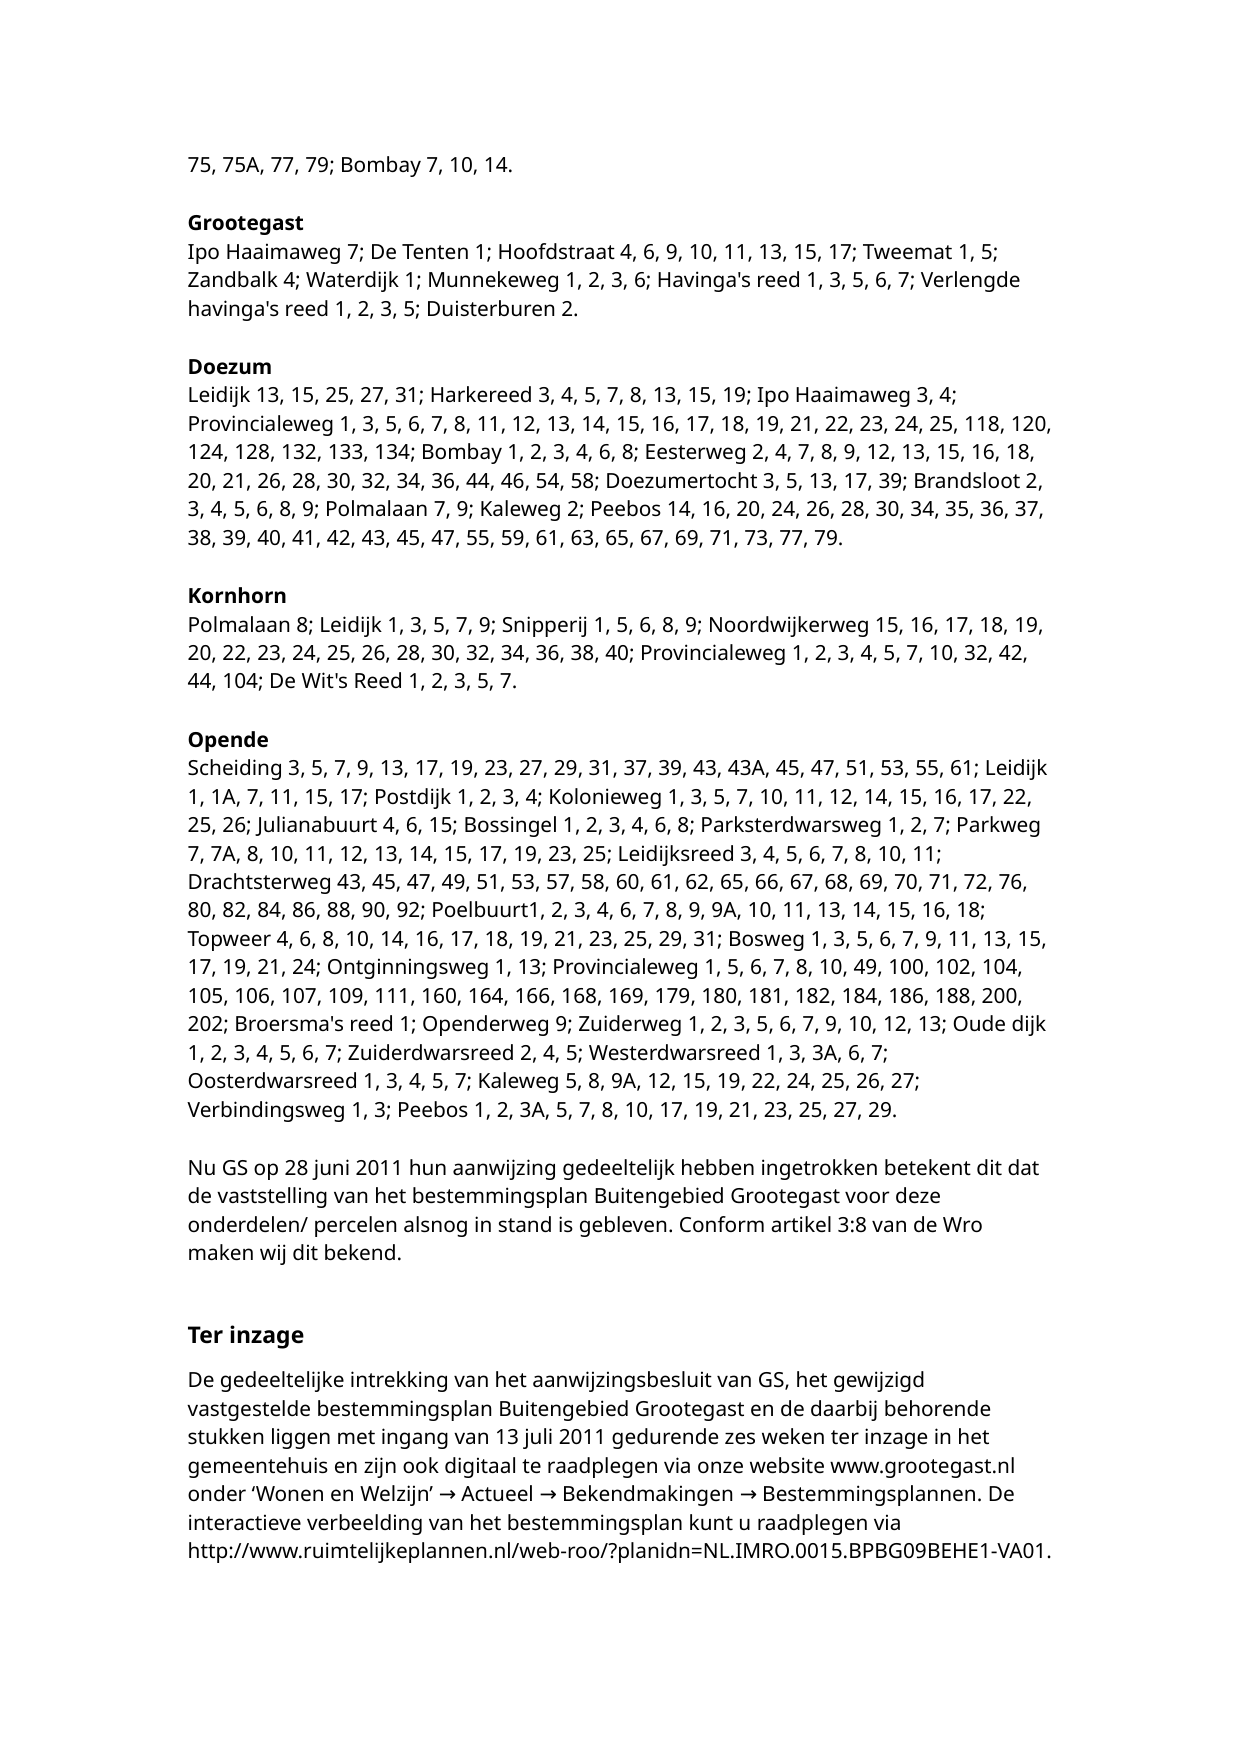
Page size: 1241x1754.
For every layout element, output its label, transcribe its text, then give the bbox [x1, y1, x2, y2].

text Nu GS op 28 juni 2011 hun aanwijzing gedeeltelijk hebben ingetrokken betekent dit dat de vaststelling van het bestemmingsplan Buitengebied Grootegast voor deze onderdelen/ percelen alsnog in stand is gebleven. Conform artikel 3:8 van de Wro maken wij dit bekend. [187, 1153, 1053, 1267]
text Opende [187, 725, 1053, 753]
text Ipo Haaimaweg 7; De Tenten 1; Hoofdstraat 4, 6, 9, 10, 11, 13, 15, 17; Tweemat 1, 5; Zandbalk 4; Waterdijk 1; Munnekeweg 1, 2, 3, 6; Havinga's reed 1, 3, 5, 6, 7; Verlengde havinga's reed 1, 2, 3, 5; Duisterburen 2. [187, 237, 1053, 322]
text Grootegast [187, 208, 1053, 237]
text 75, 75A, 77, 79; Bombay 7, 10, 14. [187, 150, 1053, 178]
text Scheiding 3, 5, 7, 9, 13, 17, 19, 23, 27, 29, 31, 37, 39, 43, 43A, 45, 47, 51, 53, 55, 61; Leidijk 1, 1A, 7, 11, 15, 17; Postdijk 1, 2, 3, 4; Kolonieweg 1, 3, 5, 7, 10, 11, 12, 14, 15, 16, 17, 22, 25, 26; Julianabuurt 4, 6, 15; Bossingel 1, 2, 3, 4, 6, 8; Parksterdwarsweg 1, 2, 7; Parkweg 7, 7A, 8, 10, 11, 12, 13, 14, 15, 17, 19, 23, 25; Leidijksreed 3, 4, 5, 6, 7, 8, 10, 11; Drachtsterweg 43, 45, 47, 49, 51, 53, 57, 58, 60, 61, 62, 65, 66, 67, 68, 69, 70, 71, 72, 76, 80, 82, 84, 86, 88, 90, 92; Poelbuurt1, 2, 3, 4, 6, 7, 8, 9, 9A, 10, 11, 13, 14, 15, 16, 18; Topweer 4, 6, 8, 10, 14, 16, 17, 18, 19, 21, 23, 25, 29, 31; Bosweg 1, 3, 5, 6, 7, 9, 11, 13, 15, 17, 19, 21, 24; Ontginningsweg 1, 13; Provincialeweg 1, 5, 6, 7, 8, 10, 49, 100, 102, 104, 105, 106, 107, 109, 111, 160, 164, 166, 168, 169, 179, 180, 181, 182, 184, 186, 188, 200, 202; Broersma's reed 1; Openderweg 9; Zuiderweg 1, 2, 3, 5, 6, 7, 9, 10, 12, 13; Oude dijk 1, 2, 3, 4, 5, 6, 7; Zuiderdwarsreed 2, 4, 5; Westerdwarsreed 1, 3, 3A, 6, 7; Oosterdwarsreed 1, 3, 4, 5, 7; Kaleweg 5, 8, 9A, 12, 15, 19, 22, 24, 25, 26, 27; Verbindingsweg 1, 3; Peebos 1, 2, 3A, 5, 7, 8, 10, 17, 19, 21, 23, 25, 27, 29. [187, 753, 1053, 1123]
text Kornhorn [187, 581, 1053, 610]
text De gedeeltelijke intrekking van het aanwijzingsbesluit van GS, het gewijzigd vastgestelde bestemmingsplan Buitengebied Grootegast en de daarbij behorende stukken liggen met ingang van 13 juli 2011 gedurende zes weken ter inzage in het gemeentehuis en zijn ook digitaal te raadplegen via onze website www.grootegast.nl onder ‘Wonen en Welzijn’ → Actueel → Bekendmakingen → Bestemmingsplannen. De interactieve verbeelding van het bestemmingsplan kunt u raadplegen via http://www.ruimtelijkeplannen.nl/web-roo/?planidn=NL.IMRO.0015.BPBG09BEHE1-VA01. [187, 1366, 1053, 1565]
subtitle Ter inzage [187, 1319, 1053, 1351]
text Leidijk 13, 15, 25, 27, 31; Harkereed 3, 4, 5, 7, 8, 13, 15, 19; Ipo Haaimaweg 3, 4; Provincialeweg 1, 3, 5, 6, 7, 8, 11, 12, 13, 14, 15, 16, 17, 18, 19, 21, 22, 23, 24, 25, 118, 120, 124, 128, 132, 133, 134; Bombay 1, 2, 3, 4, 6, 8; Eesterweg 2, 4, 7, 8, 9, 12, 13, 15, 16, 18, 20, 21, 26, 28, 30, 32, 34, 36, 44, 46, 54, 58; Doezumertocht 3, 5, 13, 17, 39; Brandsloot 2, 3, 4, 5, 6, 8, 9; Polmalaan 7, 9; Kaleweg 2; Peebos 14, 16, 20, 24, 26, 28, 30, 34, 35, 36, 37, 38, 39, 40, 41, 42, 43, 45, 47, 55, 59, 61, 63, 65, 67, 69, 71, 73, 77, 79. [187, 381, 1053, 551]
text Polmalaan 8; Leidijk 1, 3, 5, 7, 9; Snipperij 1, 5, 6, 8, 9; Noordwijkerweg 15, 16, 17, 18, 19, 20, 22, 23, 24, 25, 26, 28, 30, 32, 34, 36, 38, 40; Provincialeweg 1, 2, 3, 4, 5, 7, 10, 32, 42, 44, 104; De Wit's Reed 1, 2, 3, 5, 7. [187, 610, 1053, 695]
text Doezum [187, 352, 1053, 381]
